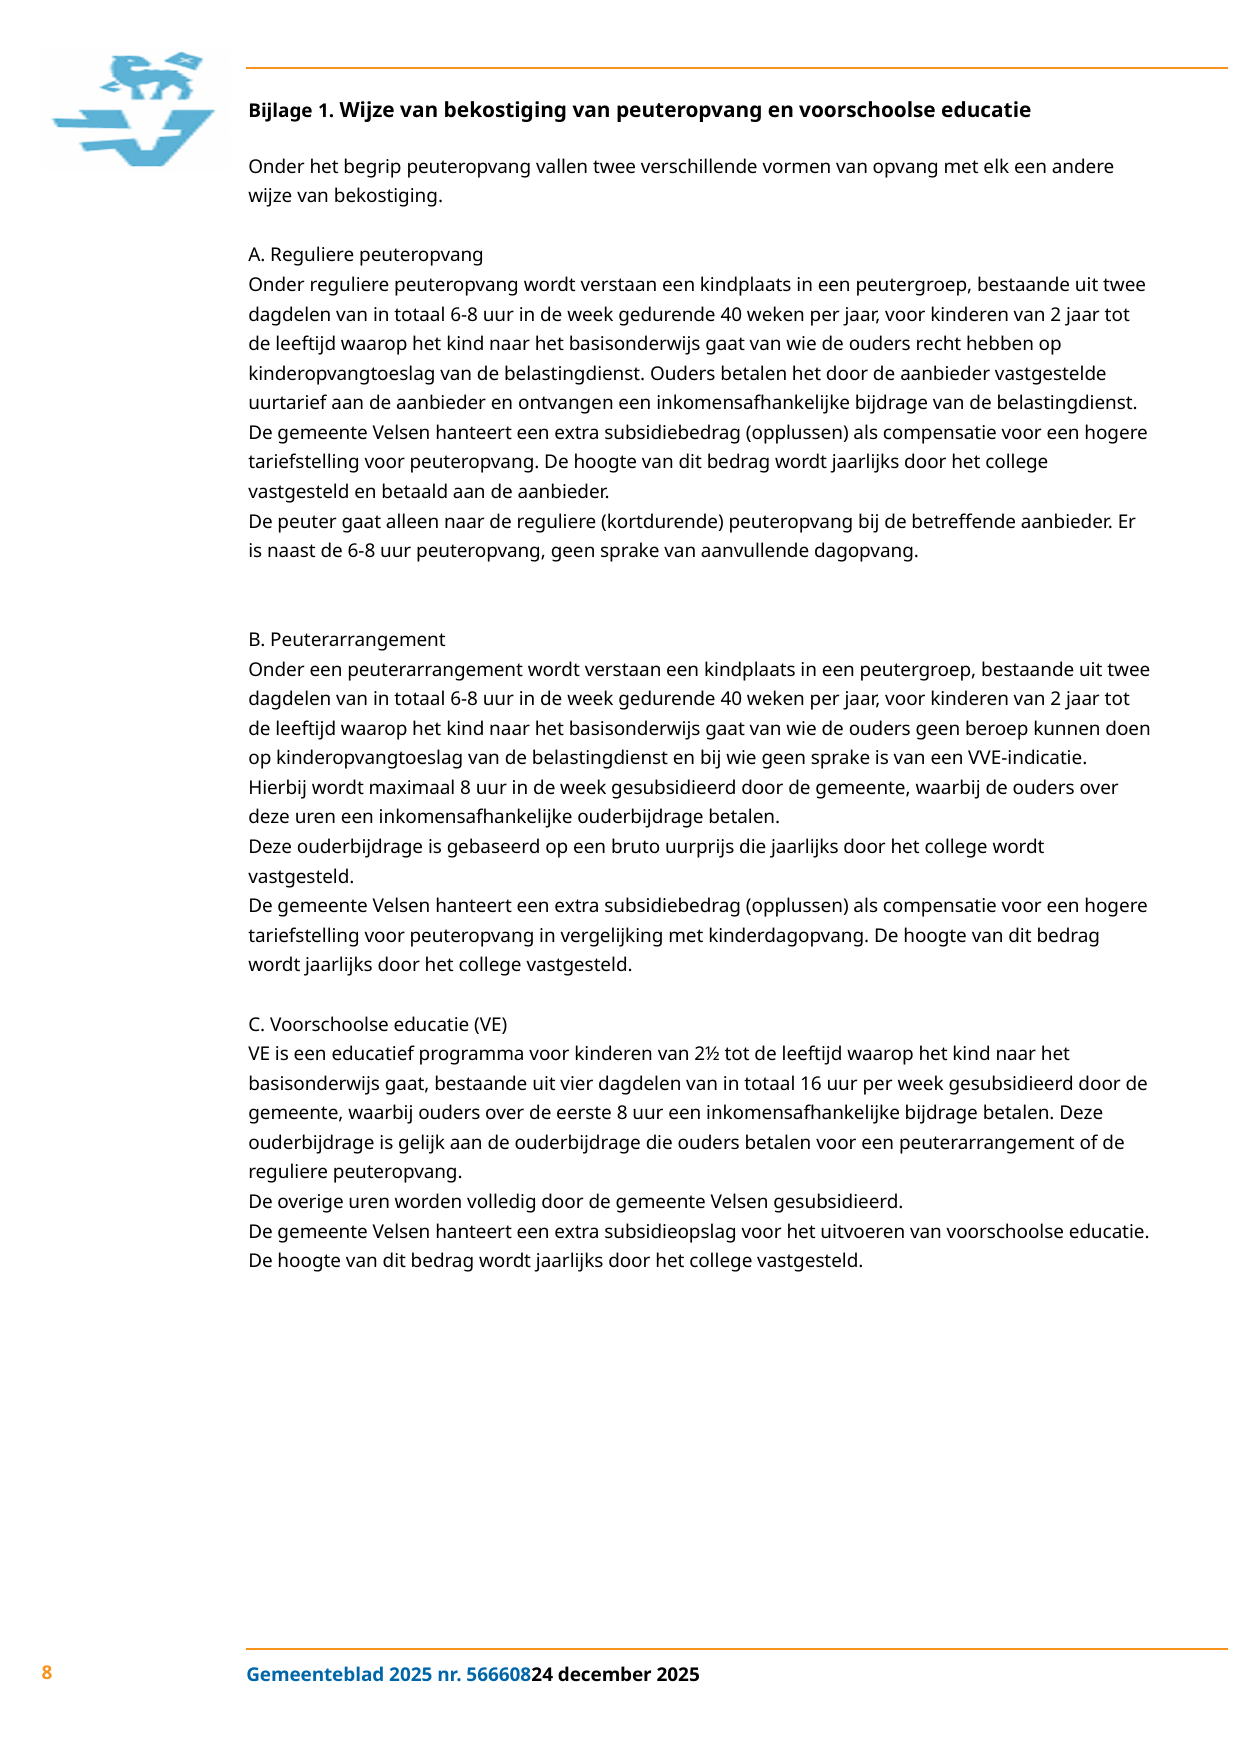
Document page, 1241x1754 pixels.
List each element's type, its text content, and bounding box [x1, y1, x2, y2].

text A. Reguliere peuteropvang [248, 242, 1152, 267]
text De peuter gaat alleen naar de reguliere (kortdurende) peuteropvang bij de betreffende aanbieder. Er is naast de 6-8 uur peuteropvang, geen sprake van aanvullende dagopvang. [248, 508, 1152, 563]
text Bijlage 1. Wijze van bekostiging van peuteropvang en voorschoolse educatie [248, 95, 1152, 123]
text De gemeente Velsen hanteert een extra subsidiebedrag (opplussen) als compensatie voor een hogere tariefstelling voor peuteropvang. De hoogte van dit bedrag wordt jaarlijks door het college vastgesteld en betaald aan de aanbieder. [248, 419, 1152, 504]
text C. Voorschoolse educatie (VE) [248, 1011, 1152, 1037]
text Deze ouderbijdrage is gebaseerd op een bruto uurprijs die jaarlijks door het college wordt vastgesteld. [248, 833, 1152, 889]
text B. Peuterarrangement [248, 626, 1152, 652]
text Onder het begrip peuteropvang vallen twee verschillende vormen van opvang met elk een andere wijze van bekostiging. [248, 153, 1152, 208]
text De gemeente Velsen hanteert een extra subsidiebedrag (opplussen) als compensatie voor een hogere tariefstelling voor peuteropvang in vergelijking met kinderdagopvang. De hoogte van dit bedrag wordt jaarlijks door het college vastgesteld. [248, 892, 1152, 977]
text De gemeente Velsen hanteert een extra subsidieopslag voor het uitvoeren van voorschoolse educatie. De hoogte van dit bedrag wordt jaarlijks door het college vastgesteld. [248, 1218, 1152, 1273]
text Onder een peuterarrangement wordt verstaan een kindplaats in een peutergroep, bestaande uit twee dagdelen van in totaal 6-8 uur in de week gedurende 40 weken per jaar, voor kinderen van 2 jaar tot de leeftijd waarop het kind naar het basisonderwijs gaat van wie de ouders geen beroep kunnen doen op kinderopvangtoeslag van de belastingdienst en bij wie geen sprake is van een VVE-indicatie. [248, 656, 1152, 770]
text Onder reguliere peuteropvang wordt verstaan een kindplaats in een peutergroep, bestaande uit twee dagdelen van in totaal 6-8 uur in de week gedurende 40 weken per jaar, voor kinderen van 2 jaar tot de leeftijd waarop het kind naar het basisonderwijs gaat van wie de ouders recht hebben op kinderopvangtoeslag van de belastingdienst. Ouders betalen het door de aanbieder vastgestelde uurtarief aan de aanbieder en ontvangen een inkomensafhankelijke bijdrage van de belastingdienst. [248, 271, 1152, 415]
text De overige uren worden volledig door de gemeente Velsen gesubsidieerd. [248, 1188, 1152, 1214]
picture [41, 47, 231, 172]
text VE is een educatief programma voor kinderen van 2½ tot de leeftijd waarop het kind naar het basisonderwijs gaat, bestaande uit vier dagdelen van in totaal 16 uur per week gesubsidieerd door de gemeente, waarbij ouders over de eerste 8 uur een inkomensafhankelijke bijdrage betalen. Deze ouderbijdrage is gelijk aan de ouderbijdrage die ouders betalen voor een peuterarrangement of de reguliere peuteropvang. [248, 1040, 1152, 1184]
text Hierbij wordt maximaal 8 uur in de week gesubsidieerd door de gemeente, waarbij de ouders over deze uren een inkomensafhankelijke ouderbijdrage betalen. [248, 774, 1152, 829]
